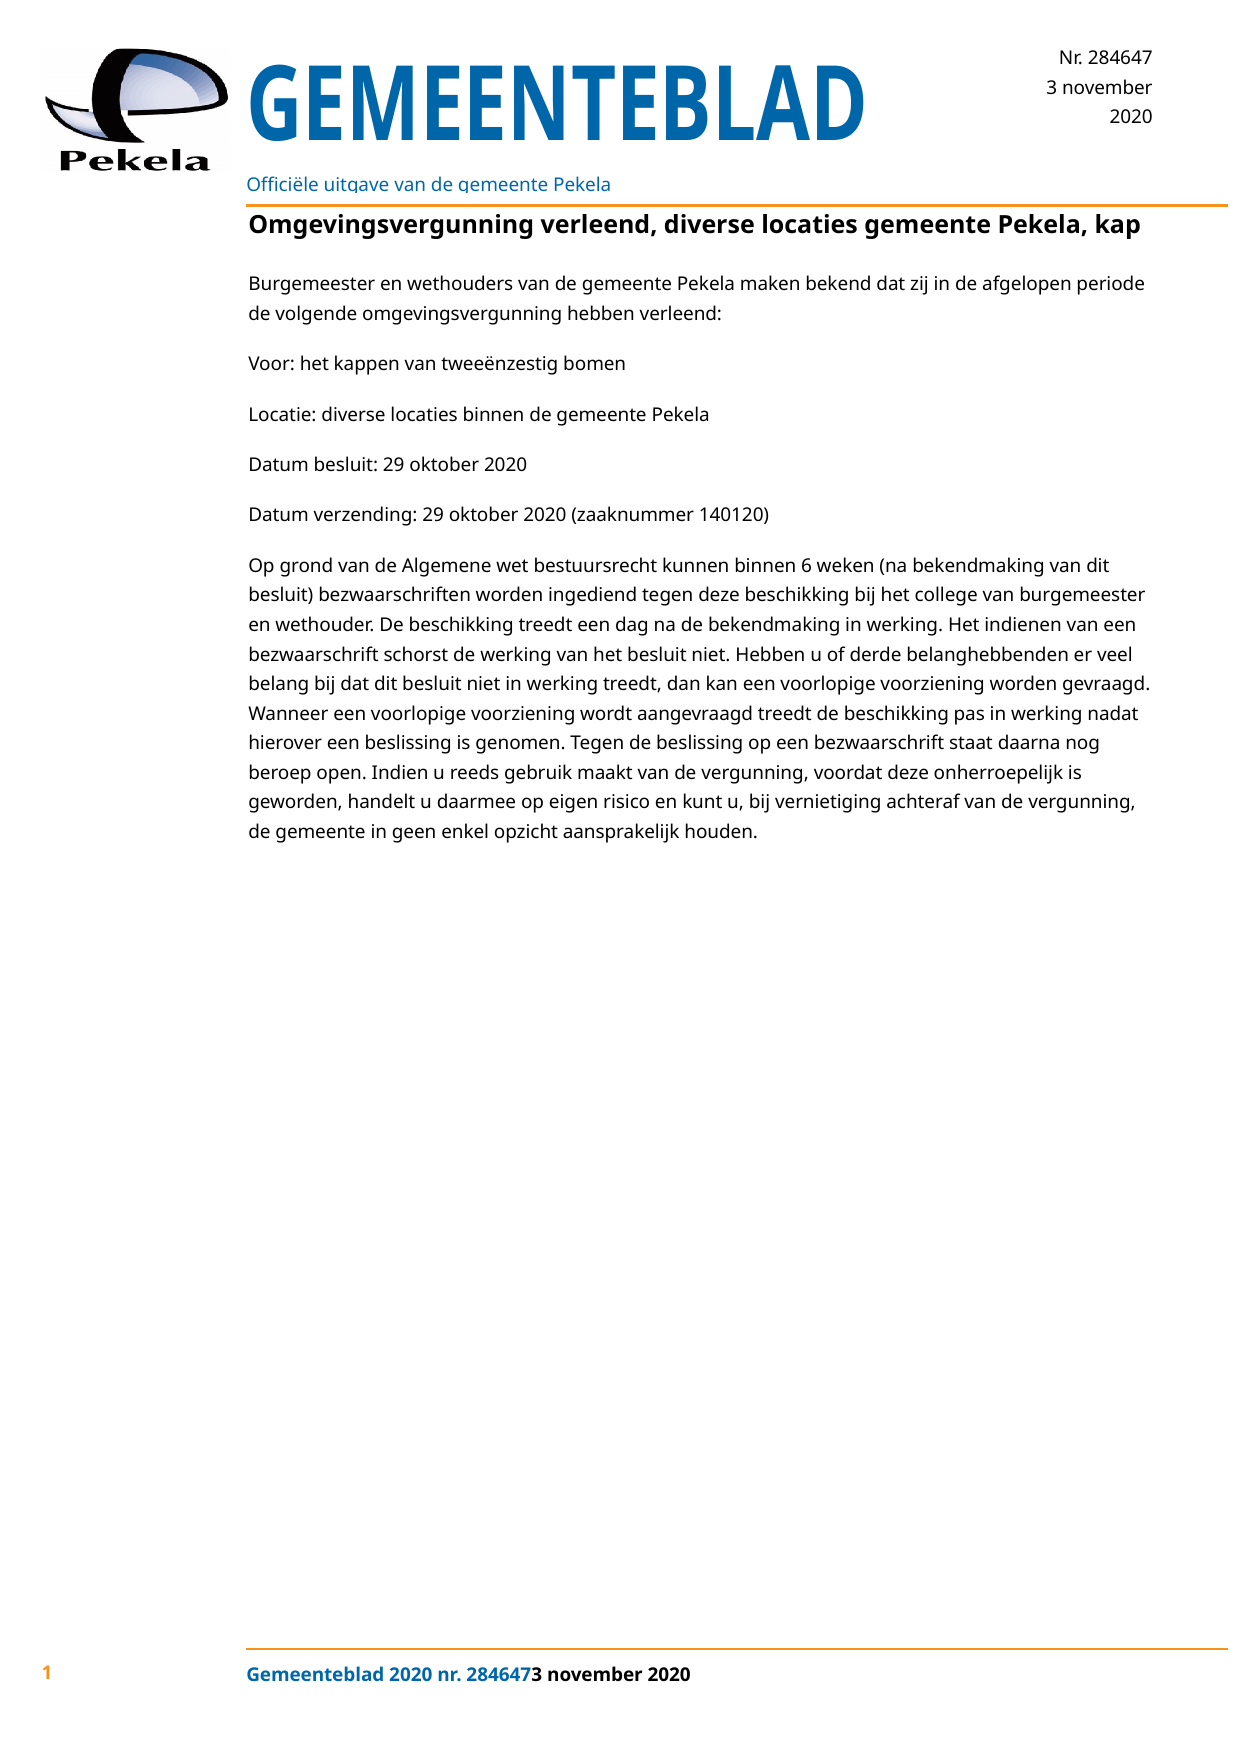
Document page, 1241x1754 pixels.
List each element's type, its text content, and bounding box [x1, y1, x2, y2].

text Op grond van de Algemene wet bestuursrecht kunnen binnen 6 weken (na bekendmaking van dit besluit) bezwaarschriften worden ingediend tegen deze beschikking bij het college van burgemeester en wethouder. De beschikking treedt een dag na de bekendmaking in werking. Het indienen van een bezwaarschrift schorst de werking van het besluit niet. Hebben u of derde belanghebbenden er veel belang bij dat dit besluit niet in werking treedt, dan kan een voorlopige voorziening worden gevraagd. Wanneer een voorlopige voorziening wordt aangevraagd treedt de beschikking pas in werking nadat hierover een beslissing is genomen. Tegen de beslissing op een bezwaarschrift staat daarna nog beroep open. Indien u reeds gebruik maakt van de vergunning, voordat deze onherroepelijk is geworden, handelt u daarmee op eigen risico en kunt u, bij vernietiging achteraf van de vergunning, de gemeente in geen enkel opzicht aansprakelijk houden. [248, 552, 1152, 844]
text Omgevingsvergunning verleend, diverse locaties gemeente Pekela, kap [248, 207, 1152, 241]
picture [41, 47, 231, 172]
text Locatie: diverse locaties binnen de gemeente Pekela [248, 401, 1152, 426]
text Voor: het kappen van tweeënzestig bomen [248, 350, 1152, 376]
text Burgemeester en wethouders van de gemeente Pekela maken bekend dat zij in de afgelopen periode de volgende omgevingsvergunning hebben verleend: [248, 270, 1152, 326]
text Datum besluit: 29 oktober 2020 [248, 451, 1152, 477]
text Datum verzending: 29 oktober 2020 (zaaknummer 140120) [248, 502, 1152, 527]
